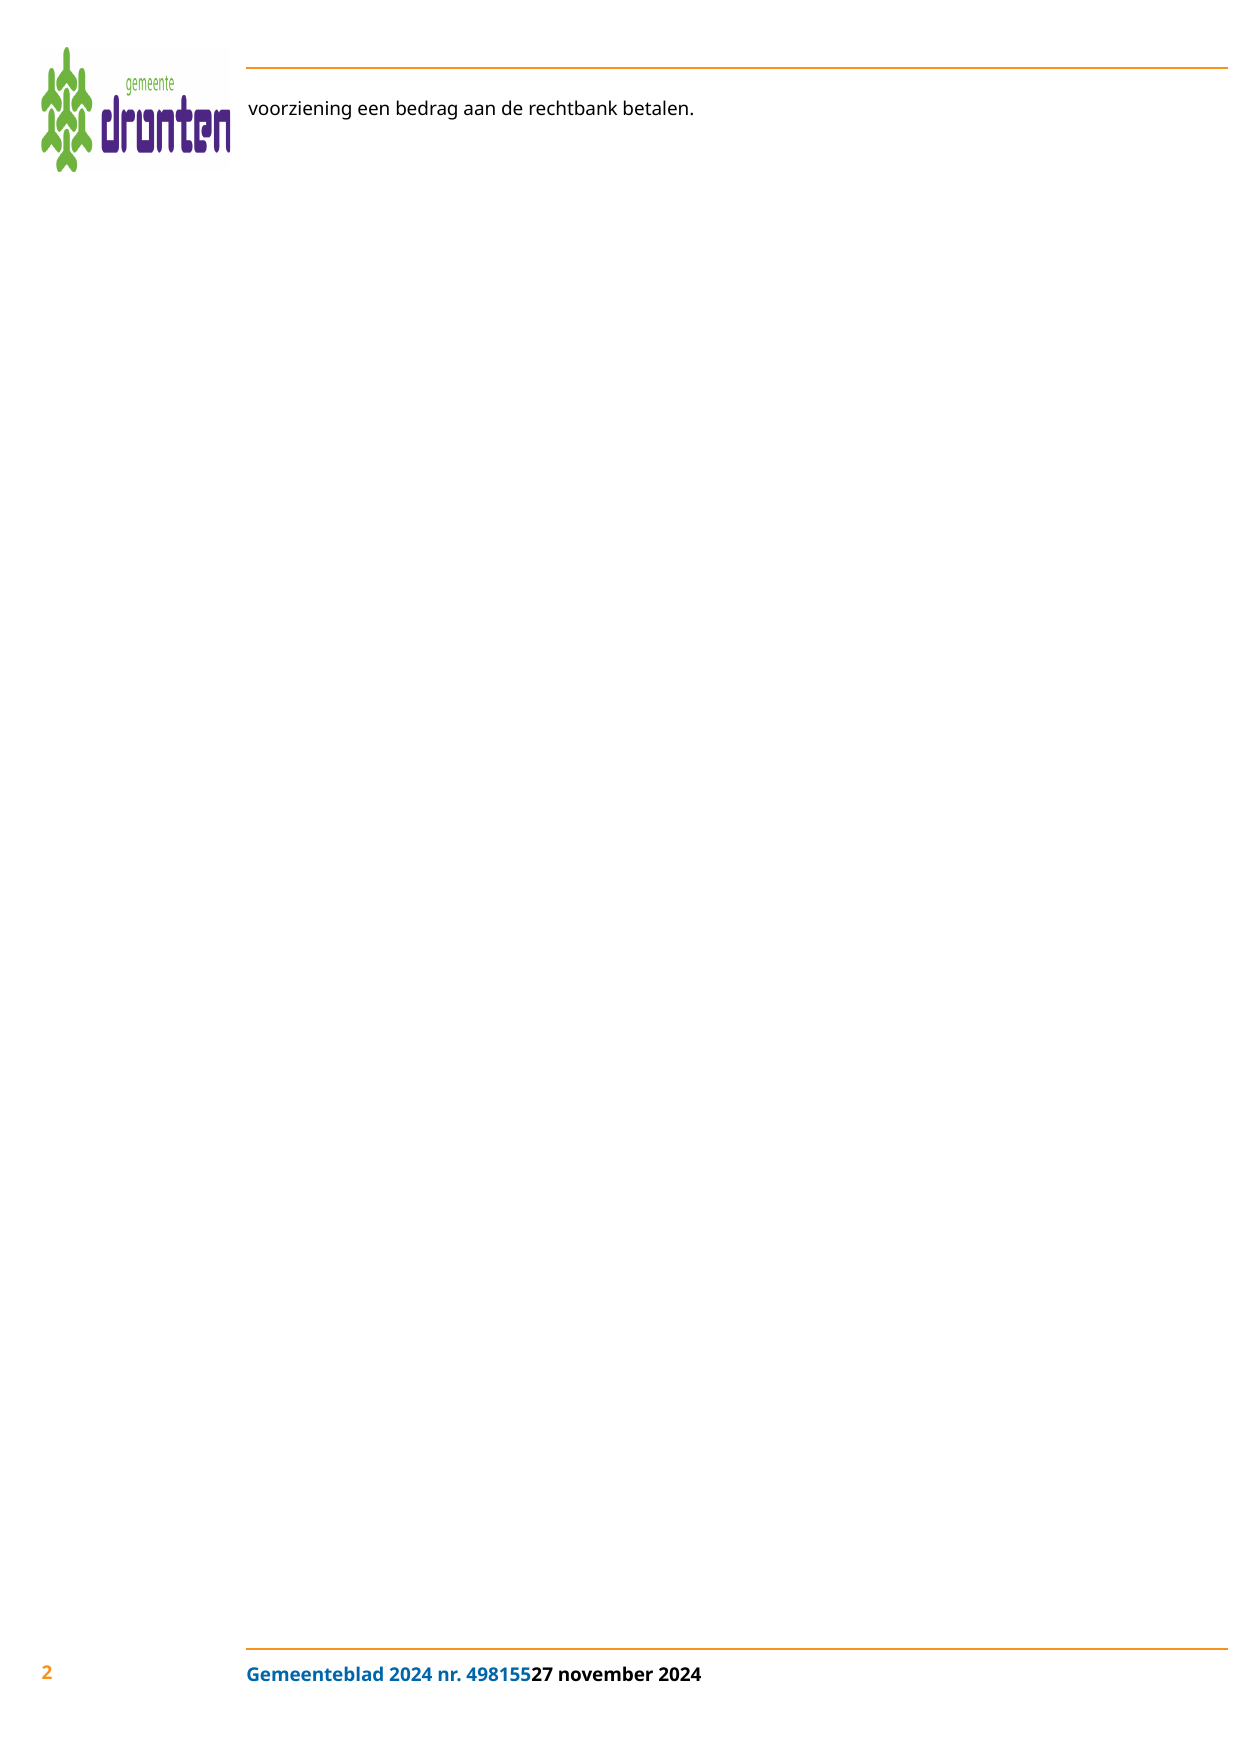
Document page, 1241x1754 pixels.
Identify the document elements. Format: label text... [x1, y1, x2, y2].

picture [41, 47, 231, 172]
text voorziening een bedrag aan de rechtbank betalen. [248, 95, 1152, 121]
